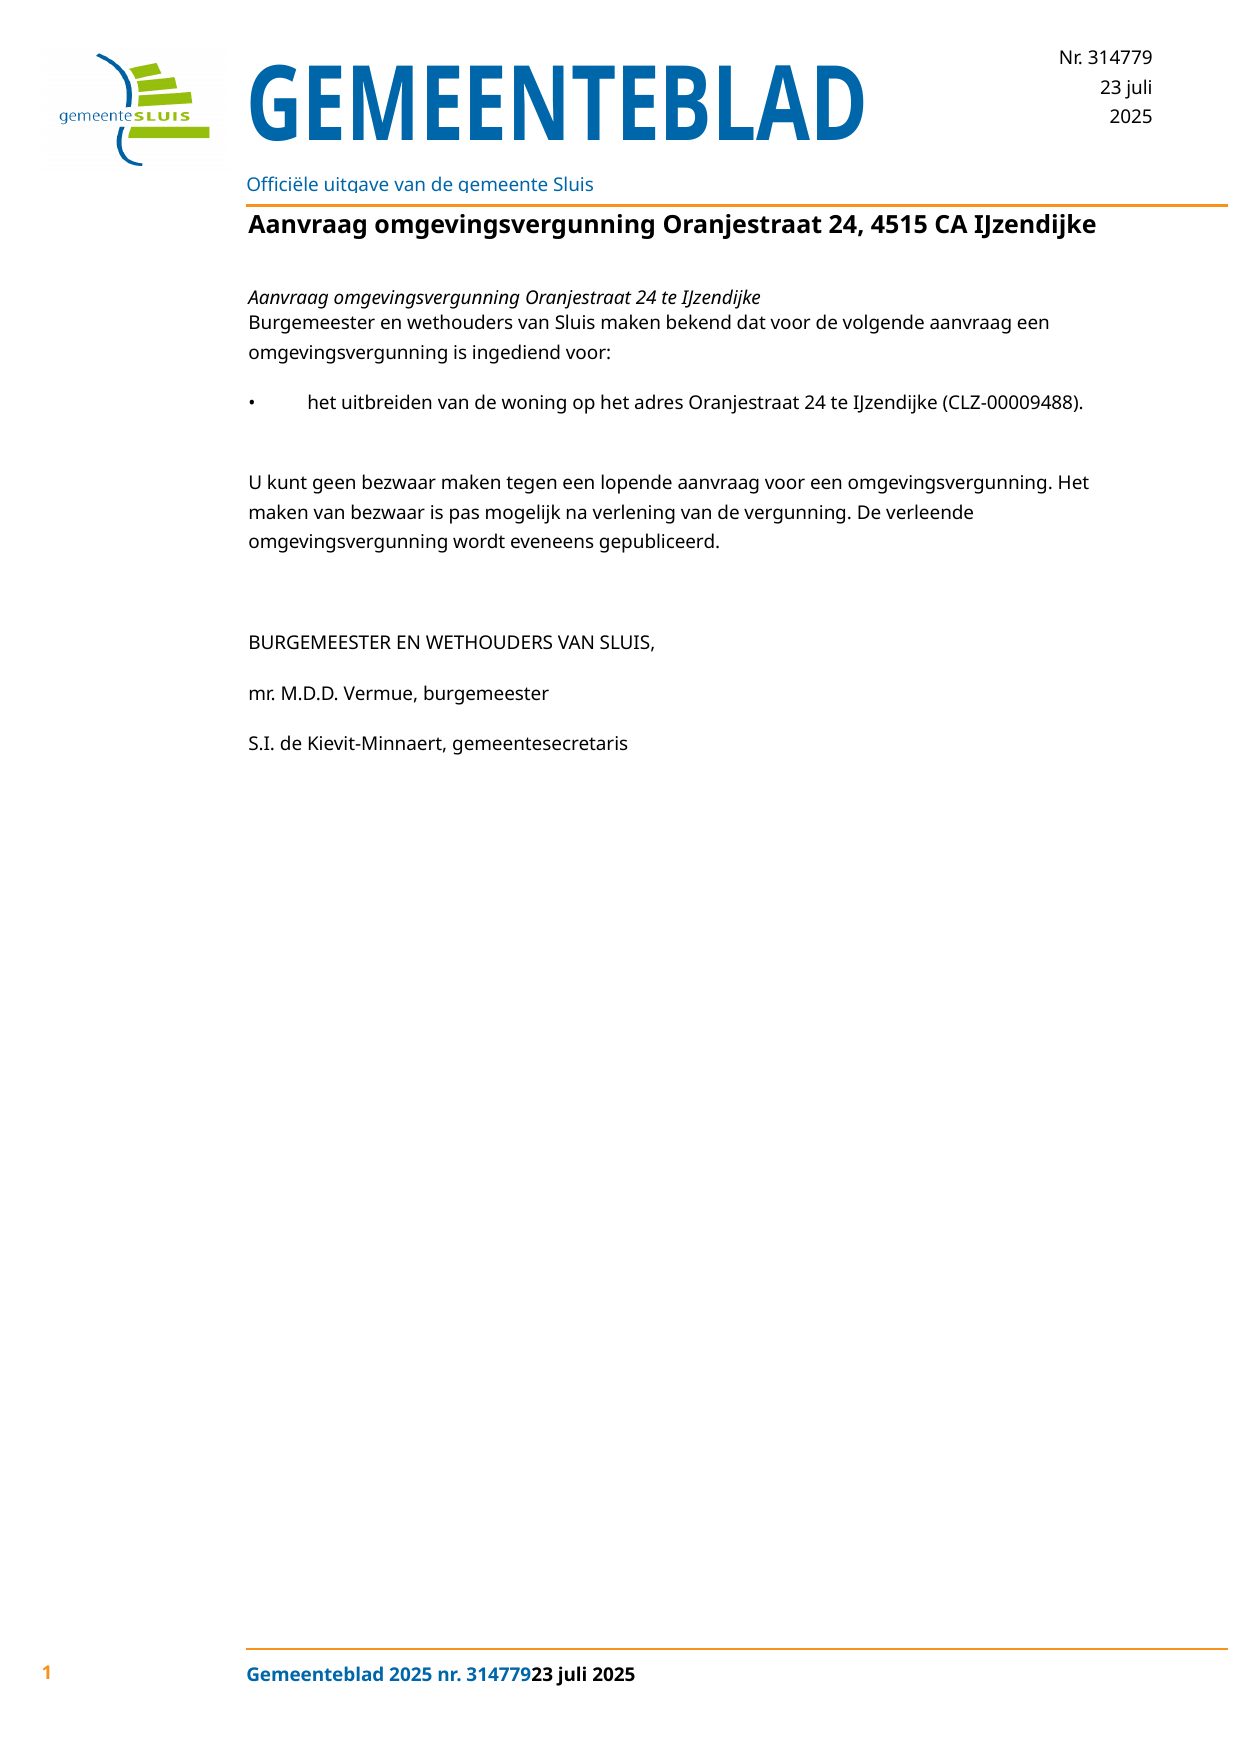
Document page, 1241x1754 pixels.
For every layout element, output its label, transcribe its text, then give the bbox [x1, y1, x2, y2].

list het uitbreiden van de woning op het adres Oranjestraat 24 te IJzendijke (CLZ-00009488). [248, 389, 1152, 415]
text S.I. de Kievit-Minnaert, gemeentesecretaris [248, 730, 1152, 756]
text BURGEMEESTER EN WETHOUDERS VAN SLUIS, [248, 629, 1152, 655]
text Burgemeester en wethouders van Sluis maken bekend dat voor de volgende aanvraag een omgevingsvergunning is ingediend voor: [248, 309, 1152, 365]
picture [41, 47, 231, 172]
text Aanvraag omgevingsvergunning Oranjestraat 24 te IJzendijke [248, 284, 1152, 309]
text Aanvraag omgevingsvergunning Oranjestraat 24, 4515 CA IJzendijke [248, 207, 1152, 241]
text mr. M.D.D. Vermue, burgemeester [248, 680, 1152, 706]
text U kunt geen bezwaar maken tegen een lopende aanvraag voor een omgevingsvergunning. Het maken van bezwaar is pas mogelijk na verlening van de vergunning. De verleende omgevingsvergunning wordt eveneens gepubliceerd. [248, 469, 1152, 554]
